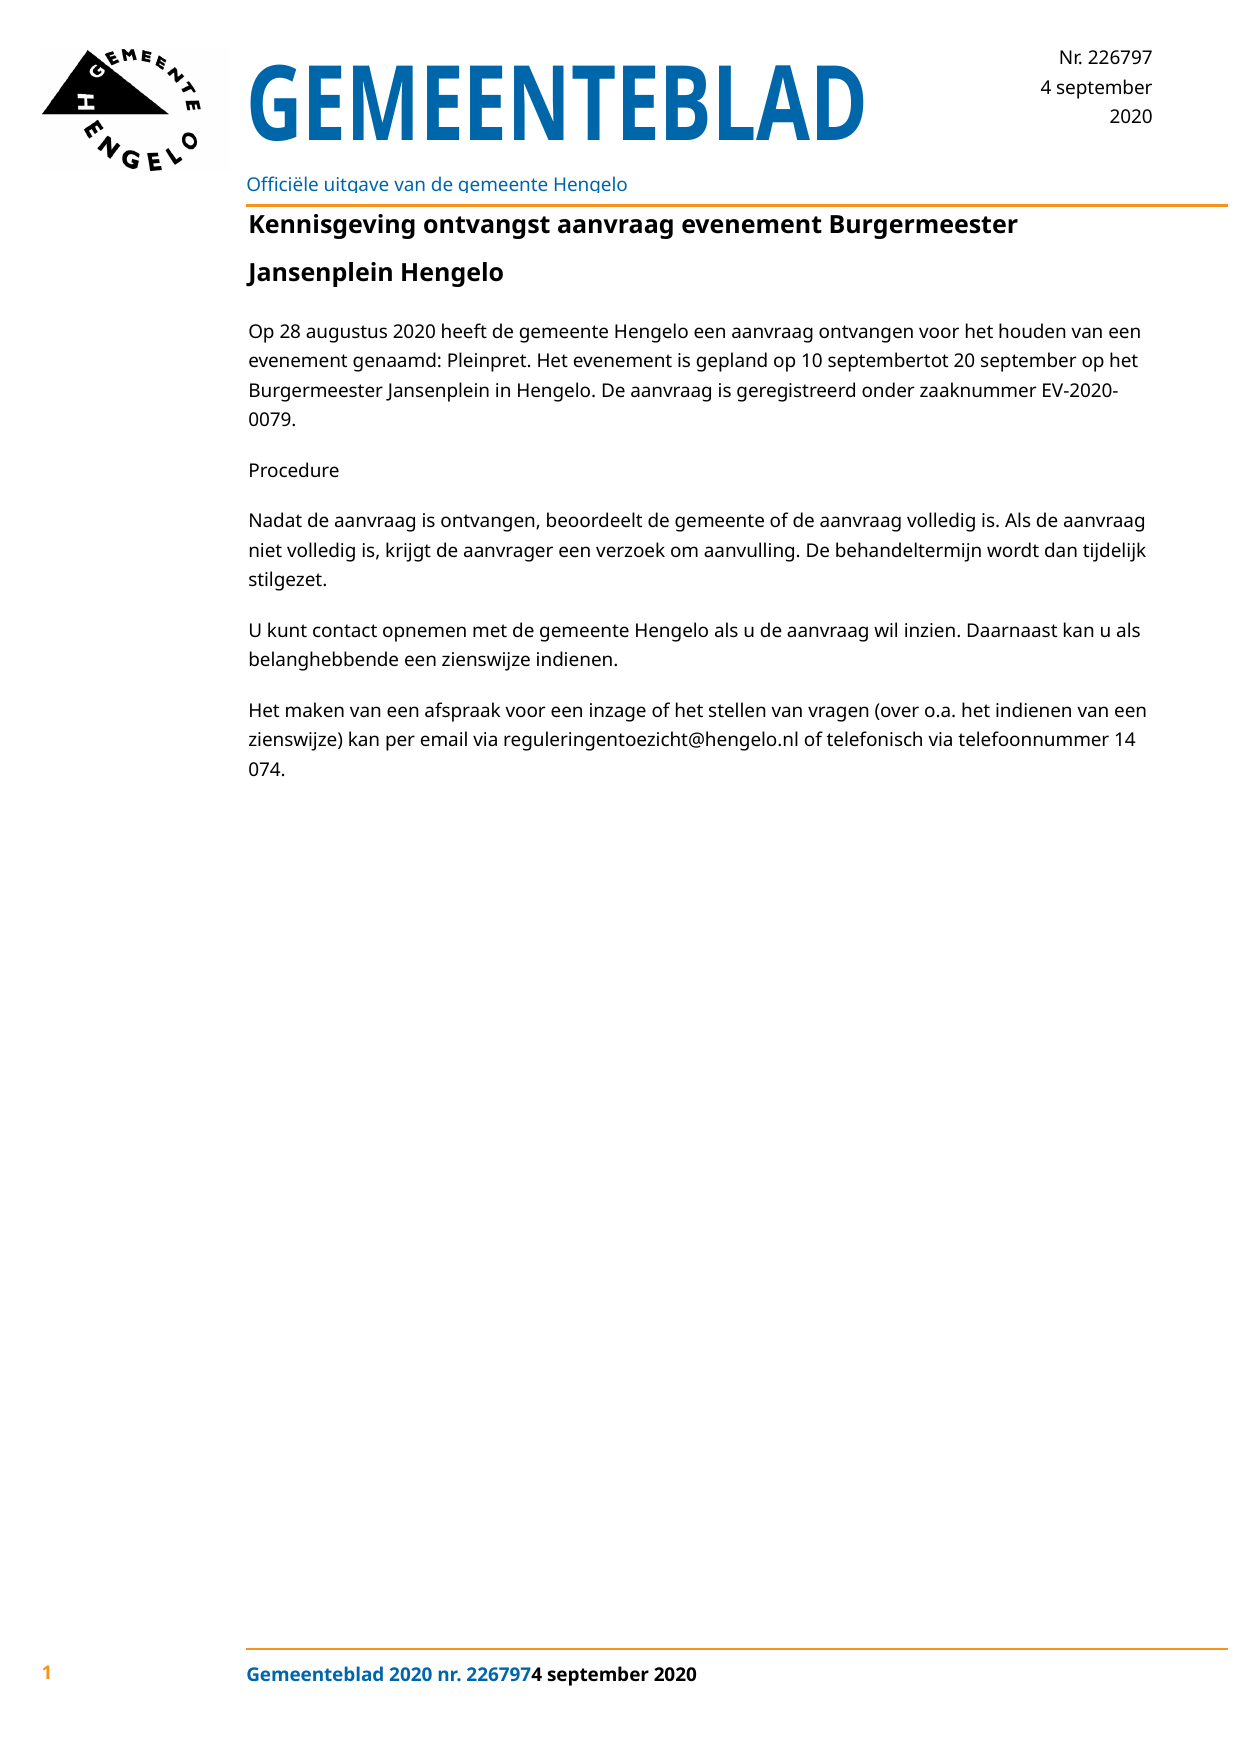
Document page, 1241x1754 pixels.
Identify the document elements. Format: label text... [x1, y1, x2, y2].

text Kennisgeving ontvangst aanvraag evenement Burgermeester Jansenplein Hengelo [248, 207, 1152, 288]
text Procedure [248, 457, 1152, 483]
picture [41, 47, 231, 172]
text U kunt contact opnemen met de gemeente Hengelo als u de aanvraag wil inzien. Daarnaast kan u als belanghebbende een zienswijze indienen. [248, 617, 1152, 672]
text Op 28 augustus 2020 heeft de gemeente Hengelo een aanvraag ontvangen voor het houden van een evenement genaamd: Pleinpret. Het evenement is gepland op 10 septembertot 20 september op het Burgermeester Jansenplein in Hengelo. De aanvraag is geregistreerd onder zaaknummer EV-2020-0079. [248, 318, 1152, 432]
text Het maken van een afspraak voor een inzage of het stellen van vragen (over o.a. het indienen van een zienswijze) kan per email via reguleringentoezicht@hengelo.nl of telefonisch via telefoonnummer 14 074. [248, 697, 1152, 782]
text Nadat de aanvraag is ontvangen, beoordeelt de gemeente of de aanvraag volledig is. Als de aanvraag niet volledig is, krijgt de aanvrager een verzoek om aanvulling. De behandeltermijn wordt dan tijdelijk stilgezet. [248, 507, 1152, 592]
